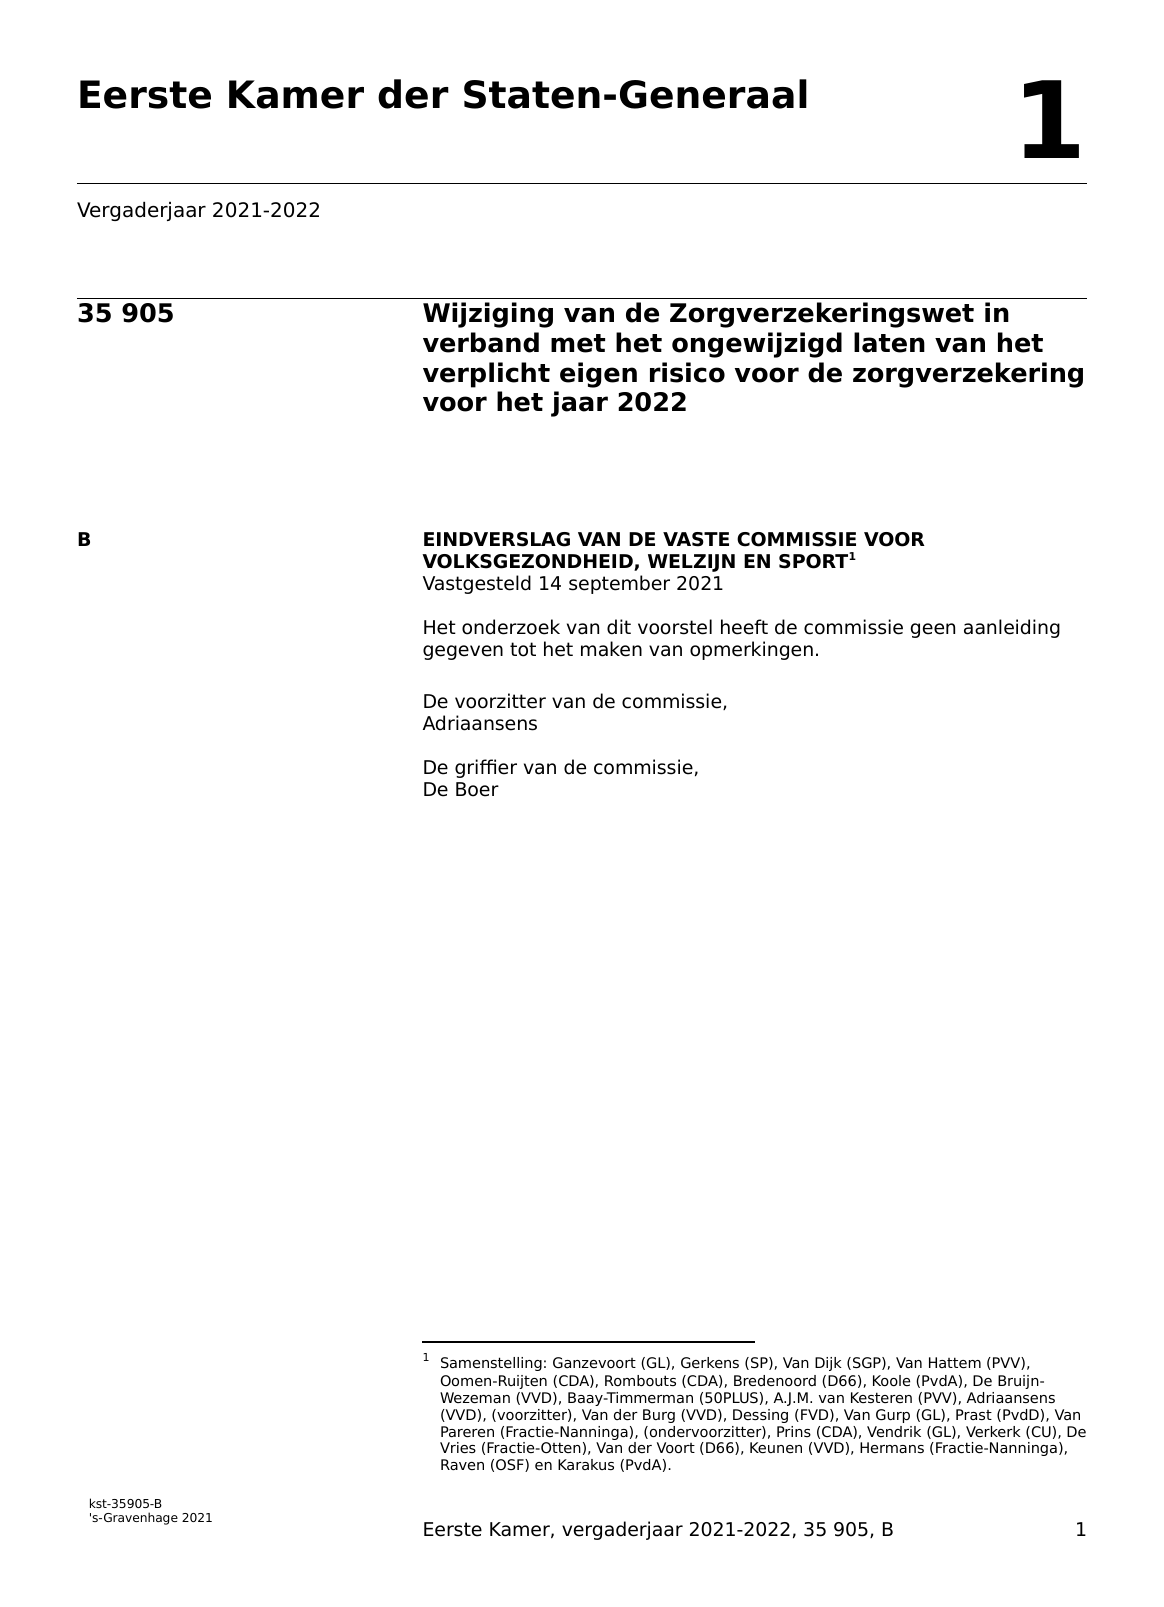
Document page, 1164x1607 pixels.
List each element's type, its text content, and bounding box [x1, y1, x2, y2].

text 's-Gravenhage 2021 [88, 1511, 323, 1525]
text De griffier van de commissie, De Boer [422, 757, 1087, 801]
table_header 1 [886, 59, 1087, 183]
subtitle B EINDVERSLAG VAN DE VASTE COMMISSIE VOOR VOLKSGEZONDHEID, WELZIJN EN SPORT [77, 529, 1087, 573]
text De voorzitter van de commissie, Adriaansens [422, 691, 1087, 735]
text Samenstelling: Ganzevoort (GL), Gerkens (SP), Van Dijk (SGP), Van Hattem (PVV), Oomen-Ruijten (CDA), Rombouts (CDA), Bredenoord (D66), Koole (PvdA), De Bruijn-Wezeman (VVD), Baay-Timmerman (50PLUS), A.J.M. van Kesteren (PVV), Adriaansens (VVD), (voorzitter), Van der Burg (VVD), Dessing (FVD), Van Gurp (GL), Prast (PvdD), Van Pareren (Fractie-Nanninga), (ondervoorzitter), Prins (CDA), Vendrik (GL), Verkerk (CU), De Vries (Fractie-Otten), Van der Voort (D66), Keunen (VVD), Hermans (Fractie-Nanninga), Raven (OSF) en Karakus (PvdA). [422, 1351, 1087, 1474]
text Vastgesteld 14 september 2021 [422, 573, 1087, 595]
table_header Eerste Kamer der Staten-Generaal [77, 59, 886, 183]
text Het onderzoek van dit voorstel heeft de commissie geen aanleiding gegeven tot het maken van opmerkingen. [422, 617, 1087, 661]
text kst-35905-B [88, 1497, 323, 1511]
subtitle 35 905 Wijziging van de Zorgverzekeringswet in verband met het ongewijzigd laten van het verplicht eigen risico voor de zorgverzekering voor het jaar 2022 [77, 299, 1087, 418]
table_cell Vergaderjaar 2021-2022 [77, 184, 1087, 298]
